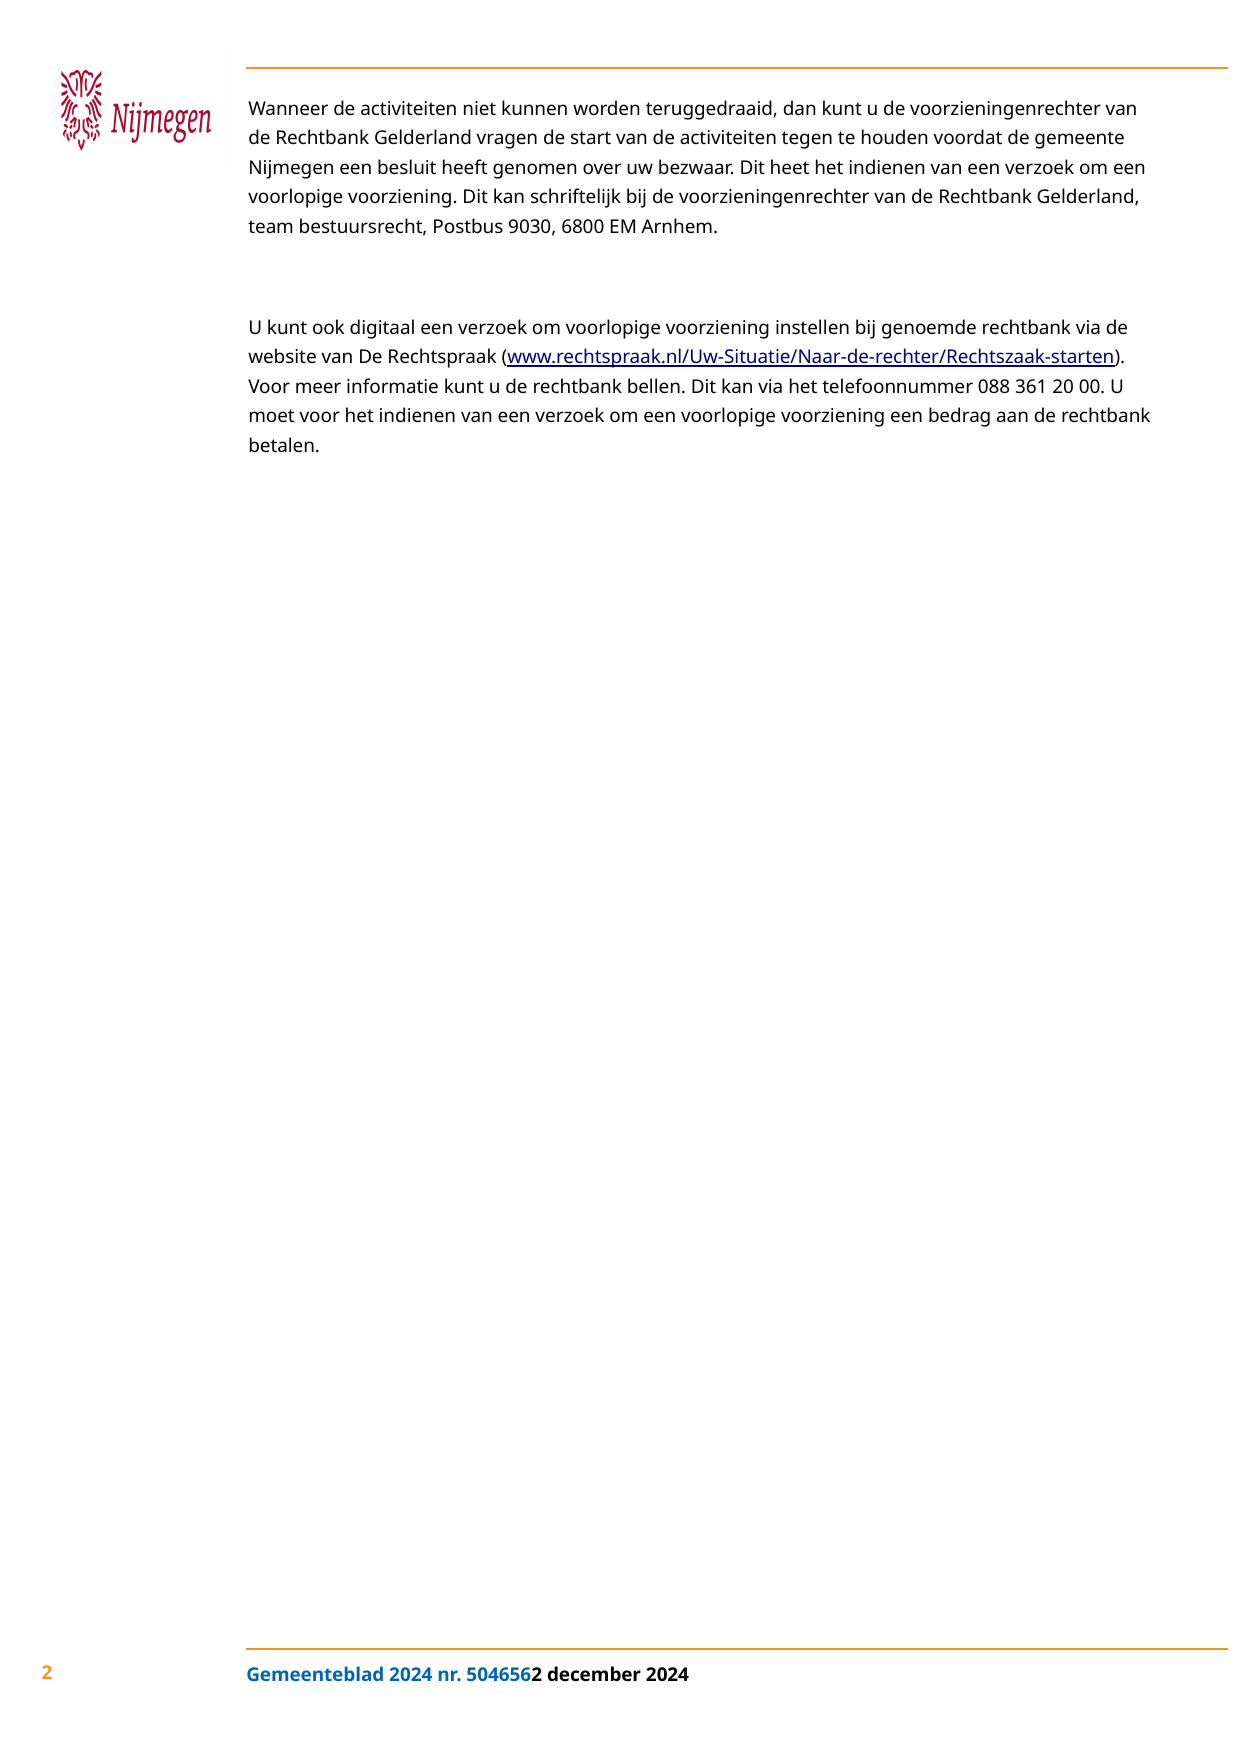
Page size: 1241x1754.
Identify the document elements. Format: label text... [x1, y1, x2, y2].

picture [41, 47, 231, 172]
text U kunt ook digitaal een verzoek om voorlopige voorziening instellen bij genoemde rechtbank via de website van De Rechtspraak (www.rechtspraak.nl/Uw-Situatie/Naar-de-rechter/Rechtszaak-starten). Voor meer informatie kunt u de rechtbank bellen. Dit kan via het telefoonnummer 088 361 20 00. U moet voor het indienen van een verzoek om een voorlopige voorziening een bedrag aan de rechtbank betalen. [248, 314, 1152, 458]
text Wanneer de activiteiten niet kunnen worden teruggedraaid, dan kunt u de voorzieningenrechter van de Rechtbank Gelderland vragen de start van de activiteiten tegen te houden voordat de gemeente Nijmegen een besluit heeft genomen over uw bezwaar. Dit heet het indienen van een verzoek om een voorlopige voorziening. Dit kan schriftelijk bij de voorzieningenrechter van de Rechtbank Gelderland, team bestuursrecht, Postbus 9030, 6800 EM Arnhem. [248, 95, 1152, 239]
